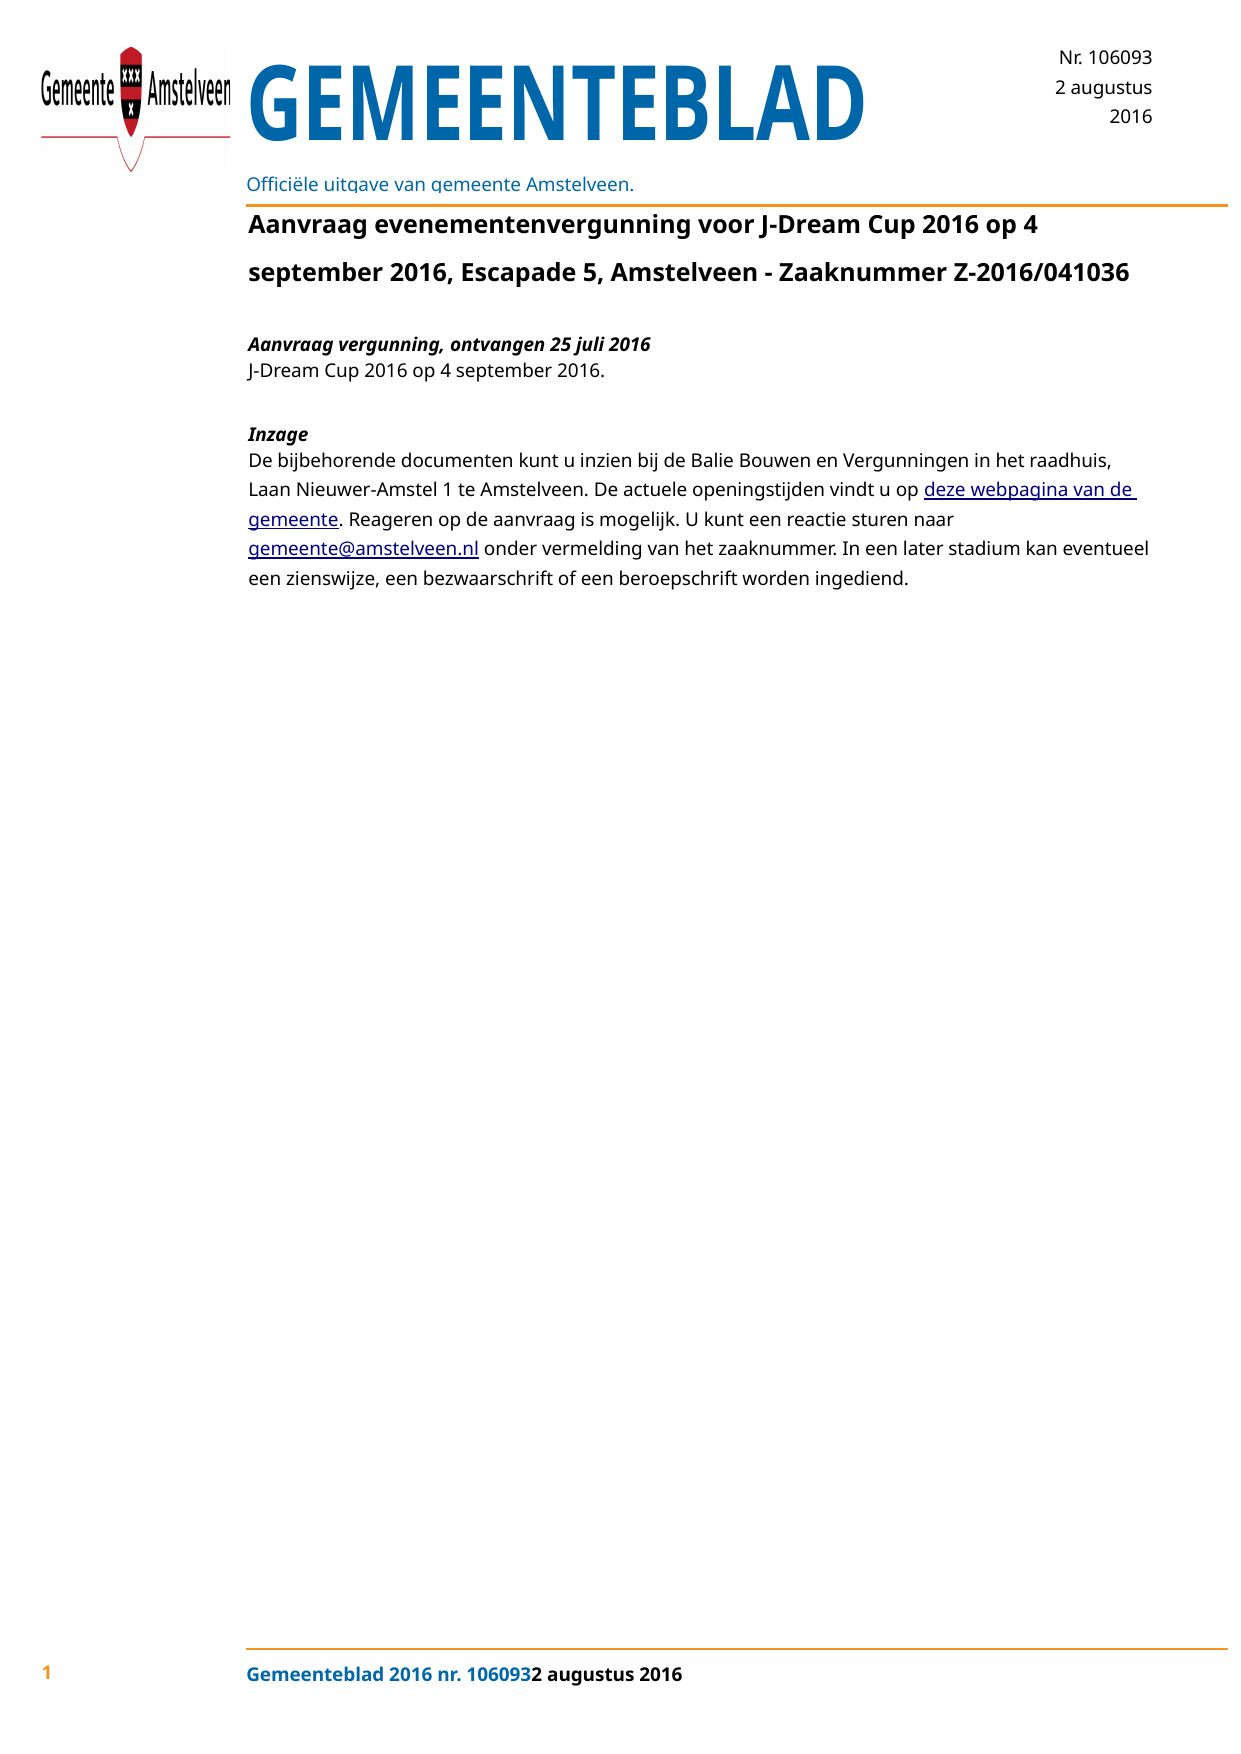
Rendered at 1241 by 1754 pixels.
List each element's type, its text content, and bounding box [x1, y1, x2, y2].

text J-Dream Cup 2016 op 4 september 2016. [248, 357, 1152, 383]
text Aanvraag evenementenvergunning voor J-Dream Cup 2016 op 4 september 2016, Escapade 5, Amstelveen - Zaaknummer Z-2016/041036 [248, 207, 1152, 288]
text Aanvraag vergunning, ontvangen 25 juli 2016 [248, 331, 1152, 357]
text Inzage [248, 421, 1152, 447]
text De bijbehorende documenten kunt u inzien bij de Balie Bouwen en Vergunningen in het raadhuis, Laan Nieuwer-Amstel 1 te Amstelveen. De actuele openingstijden vindt u op deze webpagina van de gemeente. Reageren op de aanvraag is mogelijk. U kunt een reactie sturen naar gemeente@amstelveen.nl onder vermelding van het zaaknummer. In een later stadium kan eventueel een zienswijze, een bezwaarschrift of een beroepschrift worden ingediend. [248, 447, 1152, 591]
picture [41, 47, 231, 172]
